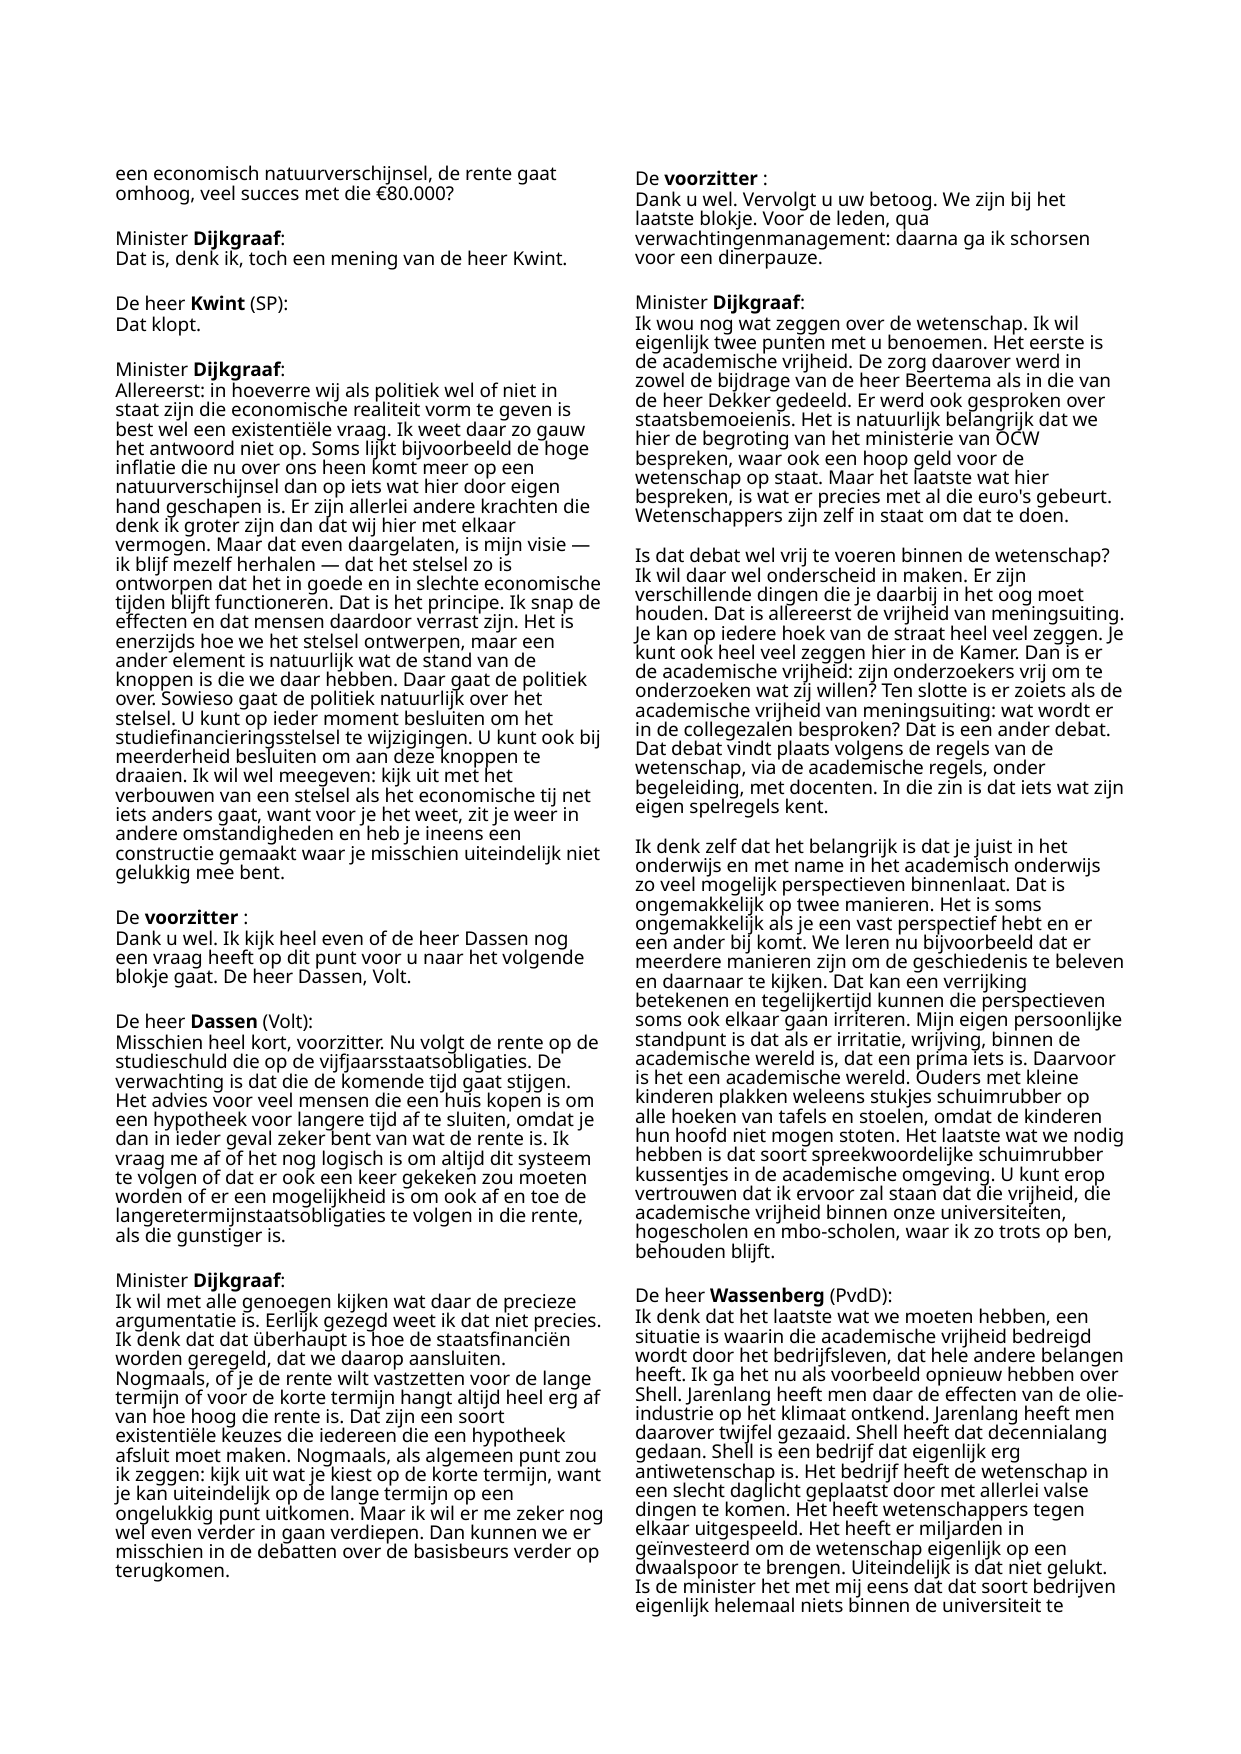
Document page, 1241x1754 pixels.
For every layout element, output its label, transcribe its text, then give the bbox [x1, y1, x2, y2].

text Dat is, denk ik, toch een mening van de heer Kwint. [115, 250, 605, 270]
text Dat klopt. [115, 316, 605, 336]
text De heer Dassen (Volt): [115, 1008, 605, 1034]
text Minister Dijkgraaf: [635, 289, 1125, 315]
text De heer Kwint (SP): [115, 291, 605, 316]
text Ik wou nog wat zeggen over de wetenschap. Ik wil eigenlijk twee punten met u benoemen. Het eerste is de academische vrijheid. De zorg daarover werd in zowel de bijdrage van de heer Beertema als in die van de heer Dekker gedeeld. Er werd ook gesproken over staatsbemoeienis. Het is natuurlijk belangrijk dat we hier de begroting van het ministerie van OCW bespreken, waar ook een hoop geld voor de wetenschap op staat. Maar het laatste wat hier bespreken, is wat er precies met al die euro's gebeurt. Wetenschappers zijn zelf in staat om dat te doen. [635, 315, 1125, 527]
text Dank u wel. Ik kijk heel even of de heer Dassen nog een vraag heeft op dit punt voor u naar het volgende blokje gaat. De heer Dassen, Volt. [115, 930, 605, 987]
text een economisch natuurverschijnsel, de rente gaat omhoog, veel succes met die €80.000? [115, 165, 605, 204]
text Dank u wel. Vervolgt u uw betoog. We zijn bij het laatste blokje. Voor de leden, qua verwachtingenmanagement: daarna ga ik schorsen voor een dinerpauze. [635, 191, 1125, 268]
text Is dat debat wel vrij te voeren binnen de wetenschap? Ik wil daar wel onderscheid in maken. Er zijn verschillende dingen die je daarbij in het oog moet houden. Dat is allereerst de vrijheid van meningsuiting. Je kan op iedere hoek van de straat heel veel zeggen. Je kunt ook heel veel zeggen hier in de Kamer. Dan is er de academische vrijheid: zijn onderzoekers vrij om te onderzoeken wat zij willen? Ten slotte is er zoiets als de academische vrijheid van meningsuiting: wat wordt er in de collegezalen besproken? Dat is een ander debat. Dat debat vindt plaats volgens de regels van de wetenschap, via de academische regels, onder begeleiding, met docenten. In die zin is dat iets wat zijn eigen spelregels kent. [635, 547, 1125, 817]
text Minister Dijkgraaf: [115, 356, 605, 382]
text Misschien heel kort, voorzitter. Nu volgt de rente op de studieschuld die op de vijfjaarsstaatsobligaties. De verwachting is dat die de komende tijd gaat stijgen. Het advies voor veel mensen die een huis kopen is om een hypotheek voor langere tijd af te sluiten, omdat je dan in ieder geval zeker bent van wat de rente is. Ik vraag me af of het nog logisch is om altijd dit systeem te volgen of dat er ook een keer gekeken zou moeten worden of er een mogelijkheid is om ook af en toe de langeretermijnstaatsobligaties te volgen in die rente, als die gunstiger is. [115, 1034, 605, 1246]
text Minister Dijkgraaf: [115, 1267, 605, 1293]
text Minister Dijkgraaf: [115, 225, 605, 250]
text Ik wil met alle genoegen kijken wat daar de precieze argumentatie is. Eerlijk gezegd weet ik dat niet precies. Ik denk dat dat überhaupt is hoe de staatsfinanciën worden geregeld, dat we daarop aansluiten. Nogmaals, of je de rente wilt vastzetten voor de lange termijn of voor de korte termijn hangt altijd heel erg af van hoe hoog die rente is. Dat zijn een soort existentiële keuzes die iedereen die een hypotheek afsluit moet maken. Nogmaals, als algemeen punt zou ik zeggen: kijk uit wat je kiest op de korte termijn, want je kan uiteindelijk op de lange termijn op een ongelukkig punt uitkomen. Maar ik wil er me zeker nog wel even verder in gaan verdiepen. Dan kunnen we er misschien in de debatten over de basisbeurs verder op terugkomen. [115, 1293, 605, 1582]
text Allereerst: in hoeverre wij als politiek wel of niet in staat zijn die economische realiteit vorm te geven is best wel een existentiële vraag. Ik weet daar zo gauw het antwoord niet op. Soms lijkt bijvoorbeeld de hoge inflatie die nu over ons heen komt meer op een natuurverschijnsel dan op iets wat hier door eigen hand geschapen is. Er zijn allerlei andere krachten die denk ik groter zijn dan dat wij hier met elkaar vermogen. Maar dat even daargelaten, is mijn visie — ik blijf mezelf herhalen — dat het stelsel zo is ontworpen dat het in goede en in slechte economische tijden blijft functioneren. Dat is het principe. Ik snap de effecten en dat mensen daardoor verrast zijn. Het is enerzijds hoe we het stelsel ontwerpen, maar een ander element is natuurlijk wat de stand van de knoppen is die we daar hebben. Daar gaat de politiek over. Sowieso gaat de politiek natuurlijk over het stelsel. U kunt op ieder moment besluiten om het studiefinancieringsstelsel te wijzigingen. U kunt ook bij meerderheid besluiten om aan deze knoppen te draaien. Ik wil wel meegeven: kijk uit met het verbouwen van een stelsel als het economische tij net iets anders gaat, want voor je het weet, zit je weer in andere omstandigheden en heb je ineens een constructie gemaakt waar je misschien uiteindelijk niet gelukkig mee bent. [115, 382, 605, 883]
text Ik denk zelf dat het belangrijk is dat je juist in het onderwijs en met name in het academisch onderwijs zo veel mogelijk perspectieven binnenlaat. Dat is ongemakkelijk op twee manieren. Het is soms ongemakkelijk als je een vast perspectief hebt en er een ander bij komt. We leren nu bijvoorbeeld dat er meerdere manieren zijn om de geschiedenis te beleven en daarnaar te kijken. Dat kan een verrijking betekenen en tegelijkertijd kunnen die perspectieven soms ook elkaar gaan irriteren. Mijn eigen persoonlijke standpunt is dat als er irritatie, wrijving, binnen de academische wereld is, dat een prima iets is. Daarvoor is het een academische wereld. Ouders met kleine kinderen plakken weleens stukjes schuimrubber op alle hoeken van tafels en stoelen, omdat de kinderen hun hoofd niet mogen stoten. Het laatste wat we nodig hebben is dat soort spreekwoordelijke schuimrubber kussentjes in de academische omgeving. U kunt erop vertrouwen dat ik ervoor zal staan dat die vrijheid, die academische vrijheid binnen onze universiteiten, hogescholen en mbo-scholen, waar ik zo trots op ben, behouden blijft. [635, 838, 1125, 1262]
text De voorzitter : [115, 904, 605, 930]
text De voorzitter : [635, 165, 1125, 191]
text De heer Wassenberg (PvdD): [635, 1283, 1125, 1308]
text Ik denk dat het laatste wat we moeten hebben, een situatie is waarin die academische vrijheid bedreigd wordt door het bedrijfsleven, dat hele andere belangen heeft. Ik ga het nu als voorbeeld opnieuw hebben over Shell. Jarenlang heeft men daar de effecten van de olie-industrie op het klimaat ontkend. Jarenlang heeft men daarover twijfel gezaaid. Shell heeft dat decennialang gedaan. Shell is een bedrijf dat eigenlijk erg antiwetenschap is. Het bedrijf heeft de wetenschap in een slecht daglicht geplaatst door met allerlei valse dingen te komen. Het heeft wetenschappers tegen elkaar uitgespeeld. Het heeft er miljarden in geïnvesteerd om de wetenschap eigenlijk op een dwaalspoor te brengen. Uiteindelijk is dat niet gelukt. Is de minister het met mij eens dat dat soort bedrijven eigenlijk helemaal niets binnen de universiteit te [635, 1308, 1125, 1617]
